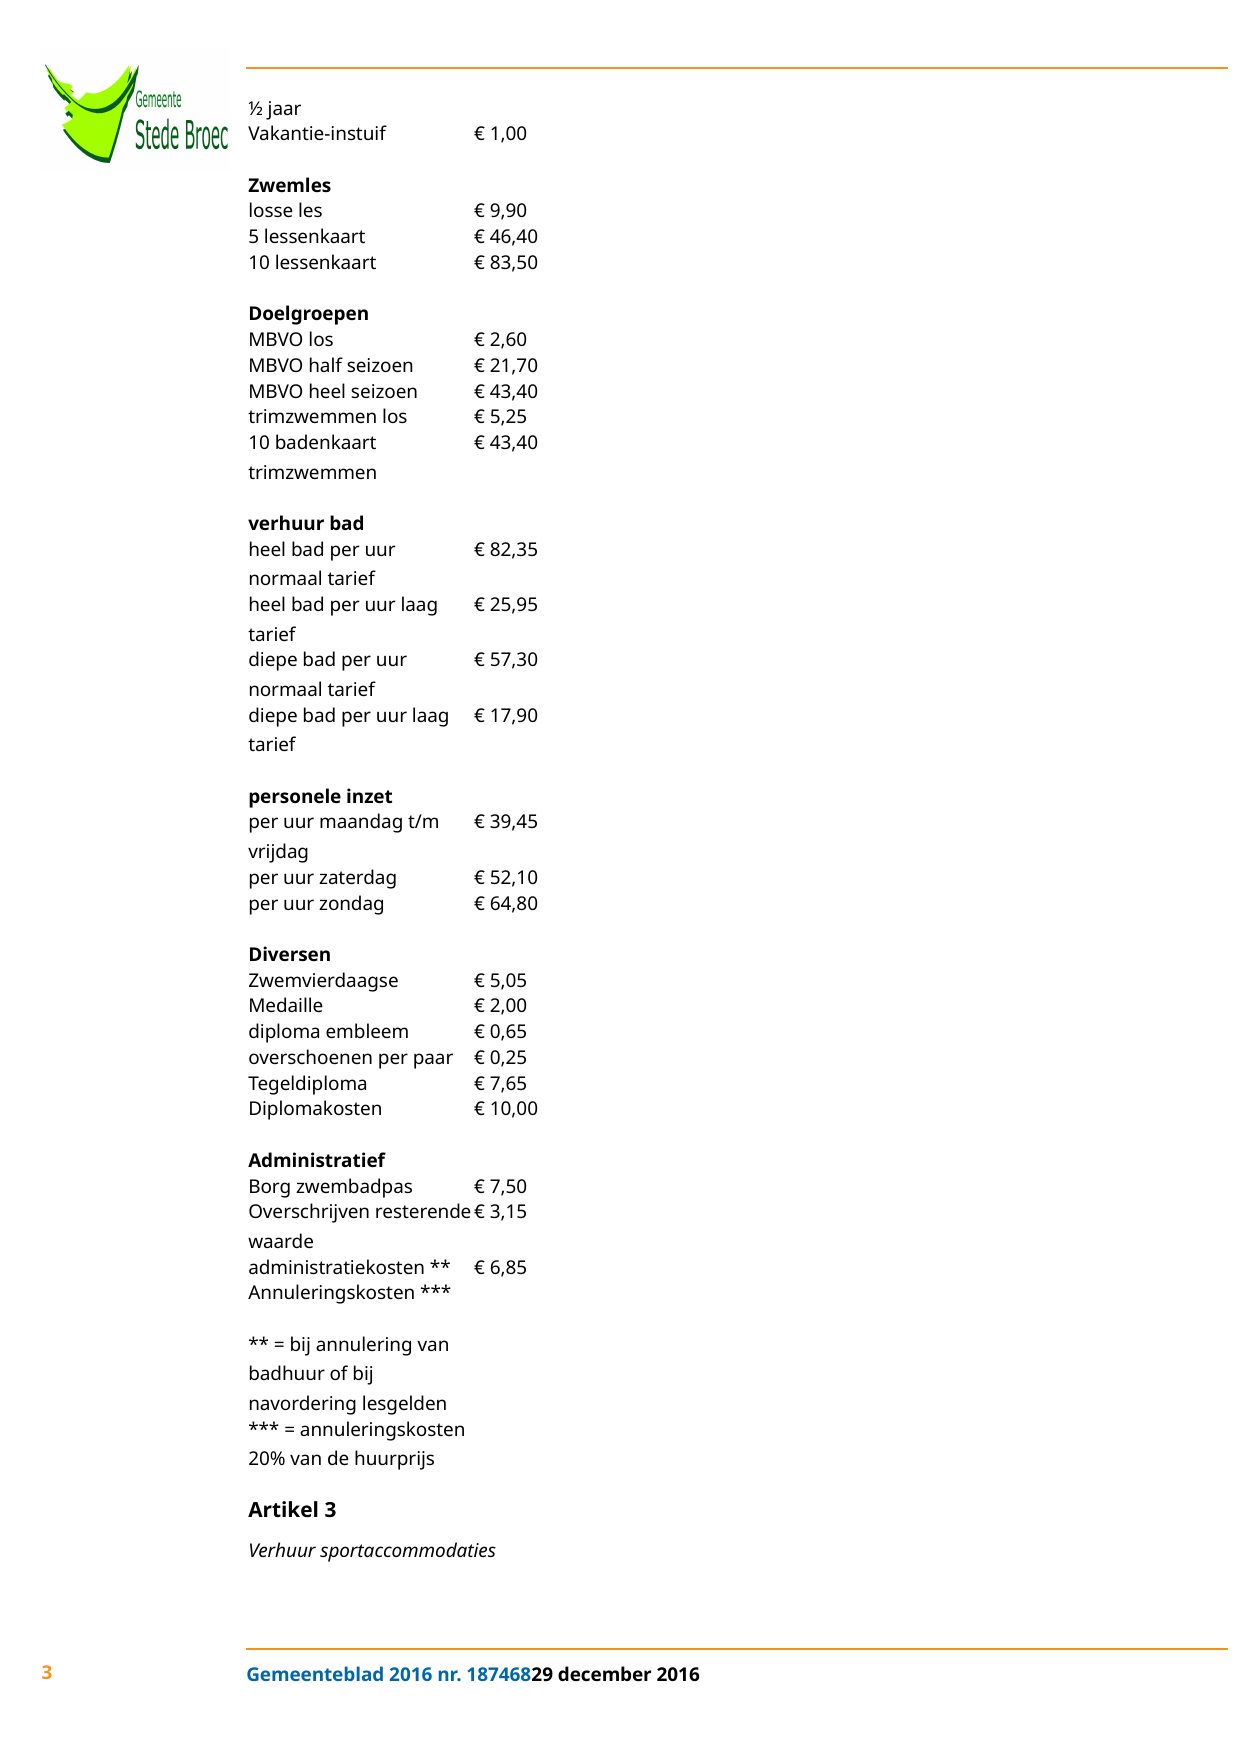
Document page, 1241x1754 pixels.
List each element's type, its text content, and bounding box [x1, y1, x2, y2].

table_cell 10 lessenkaart [248, 249, 474, 275]
table_cell € 52,10 [474, 864, 700, 890]
table_cell [926, 198, 1152, 223]
table_cell € 7,65 [474, 1070, 700, 1096]
table_cell [926, 1121, 1152, 1147]
table_cell € 5,05 [474, 967, 700, 993]
table_cell [248, 1121, 474, 1147]
table_cell MBVO los [248, 326, 474, 352]
table_cell [700, 1070, 926, 1096]
table_cell [700, 198, 926, 223]
table_cell per uur zondag [248, 890, 474, 916]
table_cell € 5,25 [474, 404, 700, 429]
table_cell [700, 121, 926, 146]
table_cell [700, 1019, 926, 1044]
table_cell € 10,00 [474, 1096, 700, 1121]
table_cell € 6,85 [474, 1254, 700, 1279]
table_cell Zwemvierdaagse [248, 967, 474, 993]
table_cell overschoenen per paar [248, 1044, 474, 1070]
table_cell € 25,95 [474, 591, 700, 647]
table_cell [474, 941, 700, 967]
table_cell [700, 485, 926, 510]
table_cell € 17,90 [474, 702, 700, 757]
table_cell personele inzet [248, 783, 474, 809]
table_cell € 3,15 [474, 1199, 700, 1254]
table_cell [926, 172, 1152, 198]
table_cell 10 badenkaart trimzwemmen [248, 429, 474, 484]
table_cell [700, 890, 926, 916]
table_cell [474, 757, 700, 783]
table_cell ½ jaar [248, 95, 474, 121]
table_cell [700, 916, 926, 941]
table_cell 5 lessenkaart [248, 224, 474, 249]
table_cell [700, 326, 926, 352]
table_cell heel bad per uur laag tarief [248, 591, 474, 647]
table_cell [926, 1305, 1152, 1331]
table_cell verhuur bad [248, 510, 474, 536]
table_cell [700, 249, 926, 275]
table_cell [926, 941, 1152, 967]
table_cell [248, 146, 474, 172]
table_cell Medaille [248, 993, 474, 1018]
table_cell [700, 224, 926, 249]
table_cell Tegeldiploma [248, 1070, 474, 1096]
table_cell [700, 1173, 926, 1198]
table_cell MBVO heel seizoen [248, 378, 474, 403]
table_cell per uur maandag t/m vrijdag [248, 809, 474, 864]
table_cell [700, 146, 926, 172]
table_cell [474, 916, 700, 941]
table_cell Diversen [248, 941, 474, 967]
text Verhuur sportaccommodaties [248, 1537, 1152, 1563]
table_cell [474, 301, 700, 326]
table_cell [474, 485, 700, 510]
picture [41, 47, 231, 172]
table_cell [474, 1147, 700, 1173]
table_cell [926, 275, 1152, 301]
table_cell € 2,60 [474, 326, 700, 352]
table_cell [248, 757, 474, 783]
table_cell [474, 1331, 700, 1416]
table_cell diepe bad per uur normaal tarief [248, 647, 474, 702]
table_cell diepe bad per uur laag tarief [248, 702, 474, 757]
table_cell [248, 275, 474, 301]
table_cell administratiekosten ** [248, 1254, 474, 1279]
table_cell Administratief [248, 1147, 474, 1173]
table_cell [926, 916, 1152, 941]
table_cell € 43,40 [474, 429, 700, 484]
table_cell [474, 146, 700, 172]
table_cell Overschrijven resterende waarde [248, 1199, 474, 1254]
table_cell [700, 993, 926, 1018]
table_cell € 7,50 [474, 1173, 700, 1198]
table_cell [926, 485, 1152, 510]
table_cell [474, 783, 700, 809]
table_cell [700, 275, 926, 301]
table_cell losse les [248, 198, 474, 223]
table_cell [700, 1096, 926, 1121]
table_cell diploma embleem [248, 1019, 474, 1044]
text Artikel 3 [248, 1495, 1152, 1524]
table_cell ** = bij annulering van badhuur of bij navordering lesgelden [248, 1331, 474, 1416]
table_cell € 46,40 [474, 224, 700, 249]
table_cell [700, 864, 926, 890]
table_cell € 43,40 [474, 378, 700, 403]
table_cell heel bad per uur normaal tarief [248, 536, 474, 591]
table_cell Vakantie-instuif [248, 121, 474, 146]
table_cell [700, 1121, 926, 1147]
table_cell per uur zaterdag [248, 864, 474, 890]
table_cell [474, 1121, 700, 1147]
table_cell [700, 378, 926, 403]
table_cell [926, 993, 1152, 1018]
table_cell [700, 941, 926, 967]
table_cell [474, 172, 700, 198]
table_cell [248, 916, 474, 941]
table_cell [926, 757, 1152, 783]
table_cell € 0,25 [474, 1044, 700, 1070]
table_cell [700, 1147, 926, 1173]
table_cell [700, 301, 926, 326]
table_cell Borg zwembadpas [248, 1173, 474, 1198]
table_cell [700, 783, 926, 809]
table_cell € 9,90 [474, 198, 700, 223]
table_cell [926, 146, 1152, 172]
table_cell [700, 404, 926, 429]
table_cell € 21,70 [474, 352, 700, 378]
table_cell € 0,65 [474, 1019, 700, 1044]
table_cell [700, 172, 926, 198]
table_cell [474, 95, 700, 121]
table_cell [700, 352, 926, 378]
table_cell Diplomakosten [248, 1096, 474, 1121]
table_cell [700, 1305, 926, 1331]
table_cell € 64,80 [474, 890, 700, 916]
table_cell € 83,50 [474, 249, 700, 275]
table_cell *** = annuleringskosten 20% van de huurprijs [248, 1416, 474, 1471]
table_cell Annuleringskosten *** [248, 1280, 474, 1305]
table_cell € 57,30 [474, 647, 700, 702]
table_cell € 1,00 [474, 121, 700, 146]
table_cell € 2,00 [474, 993, 700, 1018]
table_cell [474, 275, 700, 301]
table_cell [474, 1305, 700, 1331]
table_cell MBVO half seizoen [248, 352, 474, 378]
table_cell [700, 967, 926, 993]
table_cell [700, 757, 926, 783]
table_cell [248, 485, 474, 510]
table_cell [474, 510, 700, 536]
table_cell [474, 1280, 700, 1305]
table_cell trimzwemmen los [248, 404, 474, 429]
table_cell Zwemles [248, 172, 474, 198]
table_cell € 82,35 [474, 536, 700, 591]
table_cell [248, 1305, 474, 1331]
table_cell [474, 1416, 700, 1471]
table_cell Doelgroepen [248, 301, 474, 326]
table_cell € 39,45 [474, 809, 700, 864]
table_cell [700, 510, 926, 536]
